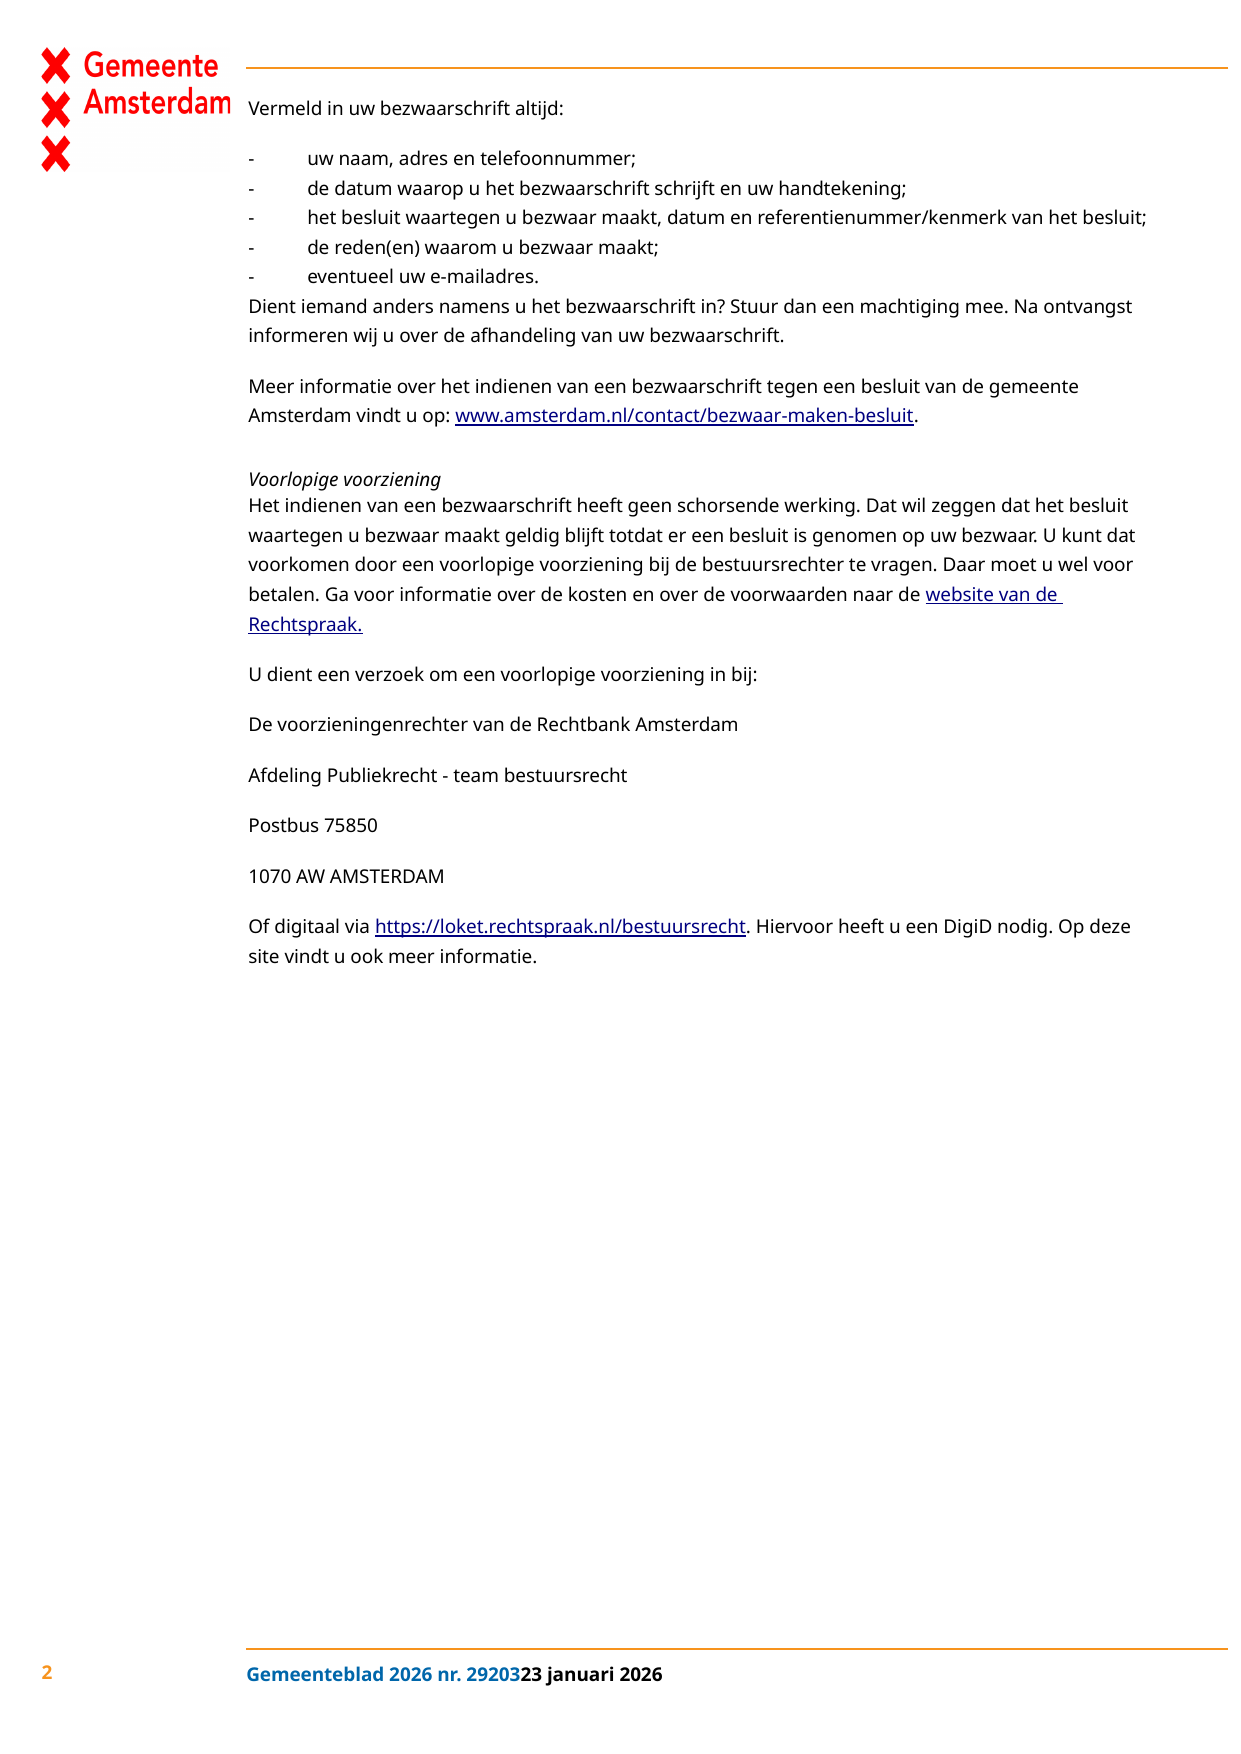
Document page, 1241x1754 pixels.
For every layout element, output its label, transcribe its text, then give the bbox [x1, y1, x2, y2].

list eventueel uw e-mailadres. [248, 263, 1152, 289]
list uw naam, adres en telefoonnummer; [248, 145, 1152, 171]
text Vermeld in uw bezwaarschrift altijd: [248, 95, 1152, 121]
text Het indienen van een bezwaarschrift heeft geen schorsende werking. Dat wil zeggen dat het besluit waartegen u bezwaar maakt geldig blijft totdat er een besluit is genomen op uw bezwaar. U kunt dat voorkomen door een voorlopige voorziening bij de bestuursrechter te vragen. Daar moet u wel voor betalen. Ga voor informatie over de kosten en over de voorwaarden naar de website van de Rechtspraak. [248, 492, 1152, 636]
text 1070 AW AMSTERDAM [248, 863, 1152, 888]
picture [41, 47, 231, 172]
list het besluit waartegen u bezwaar maakt, datum en referentienummer/kenmerk van het besluit; [248, 204, 1152, 230]
text Meer informatie over het indienen van een bezwaarschrift tegen een besluit van de gemeente Amsterdam vindt u op: www.amsterdam.nl/contact/bezwaar-maken-besluit. [248, 373, 1152, 428]
text De voorzieningenrechter van de Rechtbank Amsterdam [248, 712, 1152, 737]
list de datum waarop u het bezwaarschrift schrijft en uw handtekening; [248, 175, 1152, 201]
list de reden(en) waarom u bezwaar maakt; [248, 234, 1152, 260]
text Of digitaal via https://loket.rechtspraak.nl/bestuursrecht. Hiervoor heeft u een DigiD nodig. Op deze site vindt u ook meer informatie. [248, 913, 1152, 968]
text Dient iemand anders namens u het bezwaarschrift in? Stuur dan een machtiging mee. Na ontvangst informeren wij u over de afhandeling van uw bezwaarschrift. [248, 293, 1152, 348]
text Postbus 75850 [248, 812, 1152, 838]
text Voorlopige voorziening [248, 467, 1152, 492]
text Afdeling Publiekrecht - team bestuursrecht [248, 762, 1152, 788]
text U dient een verzoek om een voorlopige voorziening in bij: [248, 661, 1152, 687]
